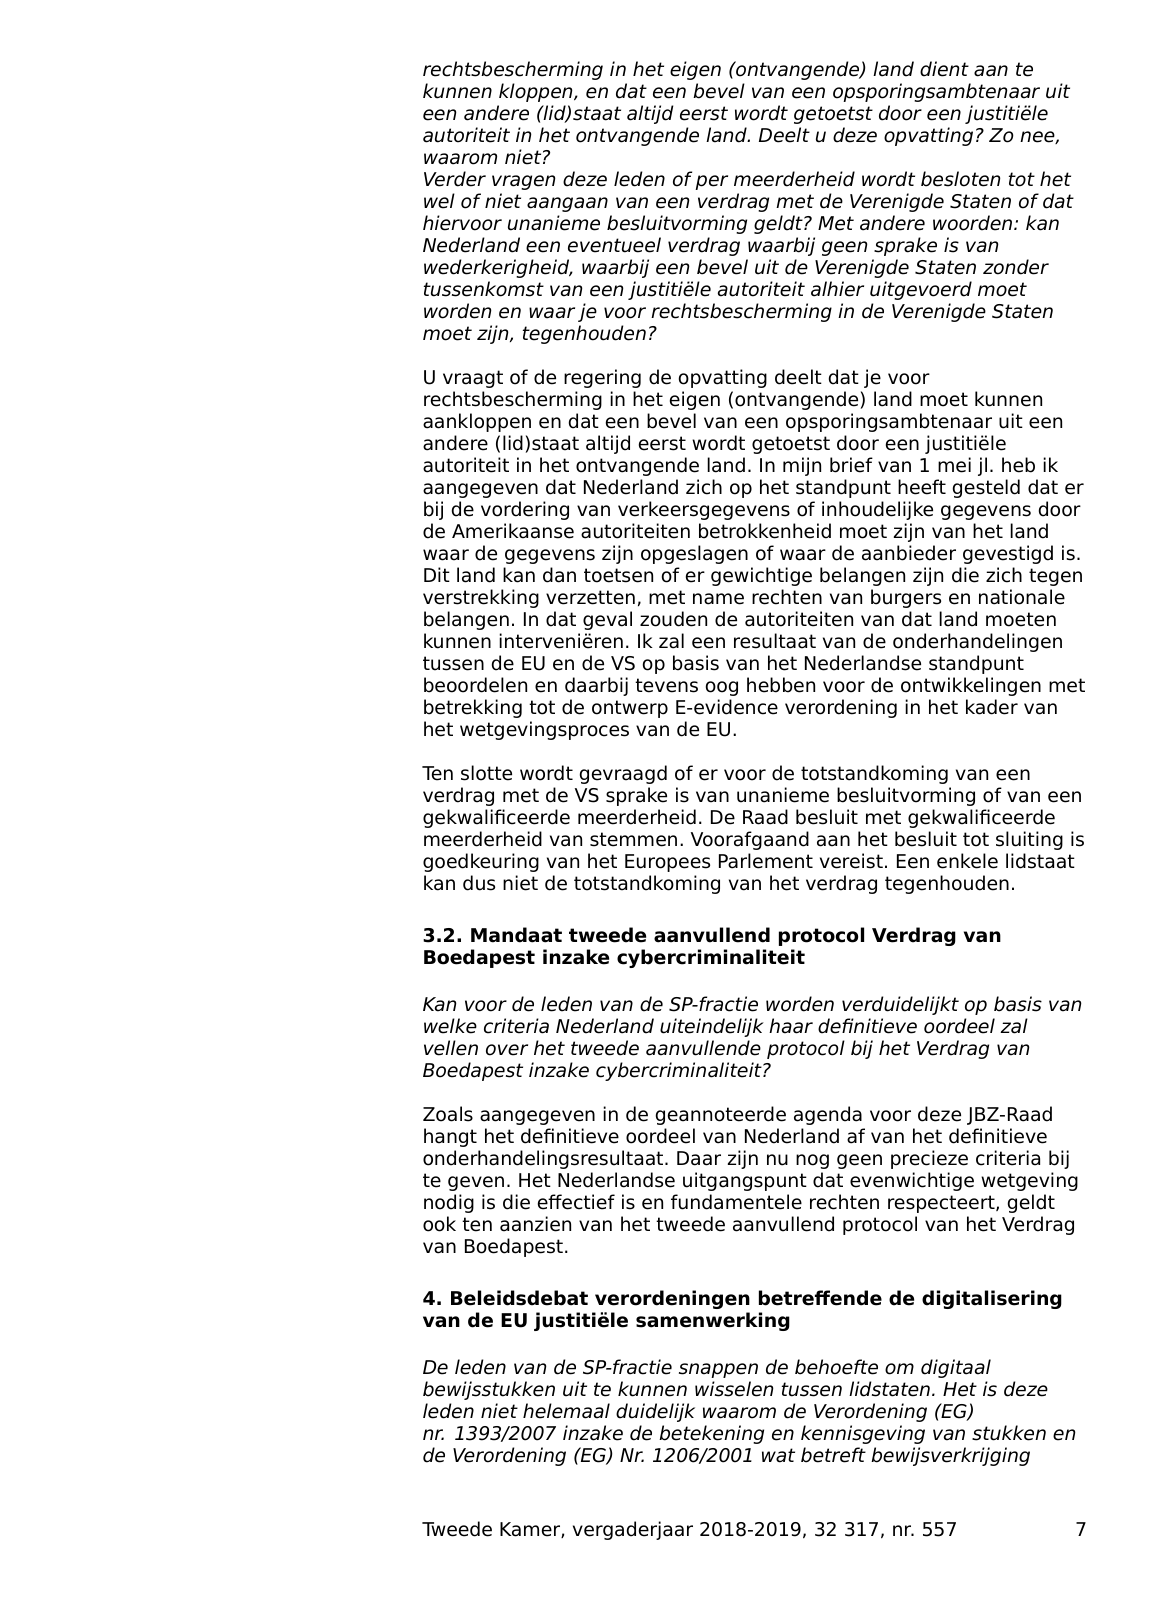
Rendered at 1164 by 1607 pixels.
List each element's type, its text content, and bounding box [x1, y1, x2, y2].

text U vraagt of de regering de opvatting deelt dat je voor rechtsbescherming in het eigen (ontvangende) land moet kunnen aankloppen en dat een bevel van een opsporingsambtenaar uit een andere (lid)staat altijd eerst wordt getoetst door een justitiële autoriteit in het ontvangende land. In mijn brief van 1 mei jl. heb ik aangegeven dat Nederland zich op het standpunt heeft gesteld dat er bij de vordering van verkeersgegevens of inhoudelijke gegevens door de Amerikaanse autoriteiten betrokkenheid moet zijn van het land waar de gegevens zijn opgeslagen of waar de aanbieder gevestigd is. Dit land kan dan toetsen of er gewichtige belangen zijn die zich tegen verstrekking verzetten, met name rechten van burgers en nationale belangen. In dat geval zouden de autoriteiten van dat land moeten kunnen interveniëren. Ik zal een resultaat van de onderhandelingen tussen de EU en de VS op basis van het Nederlandse standpunt beoordelen en daarbij tevens oog hebben voor de ontwikkelingen met betrekking tot de ontwerp E-evidence verordening in het kader van het wetgevingsproces van de EU. [422, 367, 1087, 741]
subtitle 3.2. Mandaat tweede aanvullend protocol Verdrag van Boedapest inzake cybercriminaliteit [422, 925, 1087, 969]
text Verder vragen deze leden of per meerderheid wordt besloten tot het wel of niet aangaan van een verdrag met de Verenigde Staten of dat hiervoor unanieme besluitvorming geldt? Met andere woorden: kan Nederland een eventueel verdrag waarbij geen sprake is van wederkerigheid, waarbij een bevel uit de Verenigde Staten zonder tussenkomst van een justitiële autoriteit alhier uitgevoerd moet worden en waar je voor rechtsbescherming in de Verenigde Staten moet zijn, tegenhouden? [422, 169, 1087, 345]
text Kan voor de leden van de SP-fractie worden verduidelijkt op basis van welke criteria Nederland uiteindelijk haar definitieve oordeel zal vellen over het tweede aanvullende protocol bij het Verdrag van Boedapest inzake cybercriminaliteit? [422, 994, 1087, 1082]
text De leden van de SP-fractie snappen de behoefte om digitaal bewijsstukken uit te kunnen wisselen tussen lidstaten. Het is deze leden niet helemaal duidelijk waarom de Verordening (EG) nr. 1393/2007 inzake de betekening en kennisgeving van stukken en de Verordening (EG) Nr. 1206/2001 wat betreft bewijsverkrijging [422, 1357, 1087, 1466]
text Zoals aangegeven in de geannoteerde agenda voor deze JBZ-Raad hangt het definitieve oordeel van Nederland af van het definitieve onderhandelingsresultaat. Daar zijn nu nog geen precieze criteria bij te geven. Het Nederlandse uitgangspunt dat evenwichtige wetgeving nodig is die effectief is en fundamentele rechten respecteert, geldt ook ten aanzien van het tweede aanvullend protocol van het Verdrag van Boedapest. [422, 1104, 1087, 1258]
subtitle 4. Beleidsdebat verordeningen betreffende de digitalisering van de EU justitiële samenwerking [422, 1288, 1087, 1332]
text Ten slotte wordt gevraagd of er voor de totstandkoming van een verdrag met de VS sprake is van unanieme besluitvorming of van een gekwalificeerde meerderheid. De Raad besluit met gekwalificeerde meerderheid van stemmen. Voorafgaand aan het besluit tot sluiting is goedkeuring van het Europees Parlement vereist. Een enkele lidstaat kan dus niet de totstandkoming van het verdrag tegenhouden. [422, 763, 1087, 895]
text rechtsbescherming in het eigen (ontvangende) land dient aan te kunnen kloppen, en dat een bevel van een opsporingsambtenaar uit een andere (lid)staat altijd eerst wordt getoetst door een justitiële autoriteit in het ontvangende land. Deelt u deze opvatting? Zo nee, waarom niet? [422, 59, 1087, 169]
